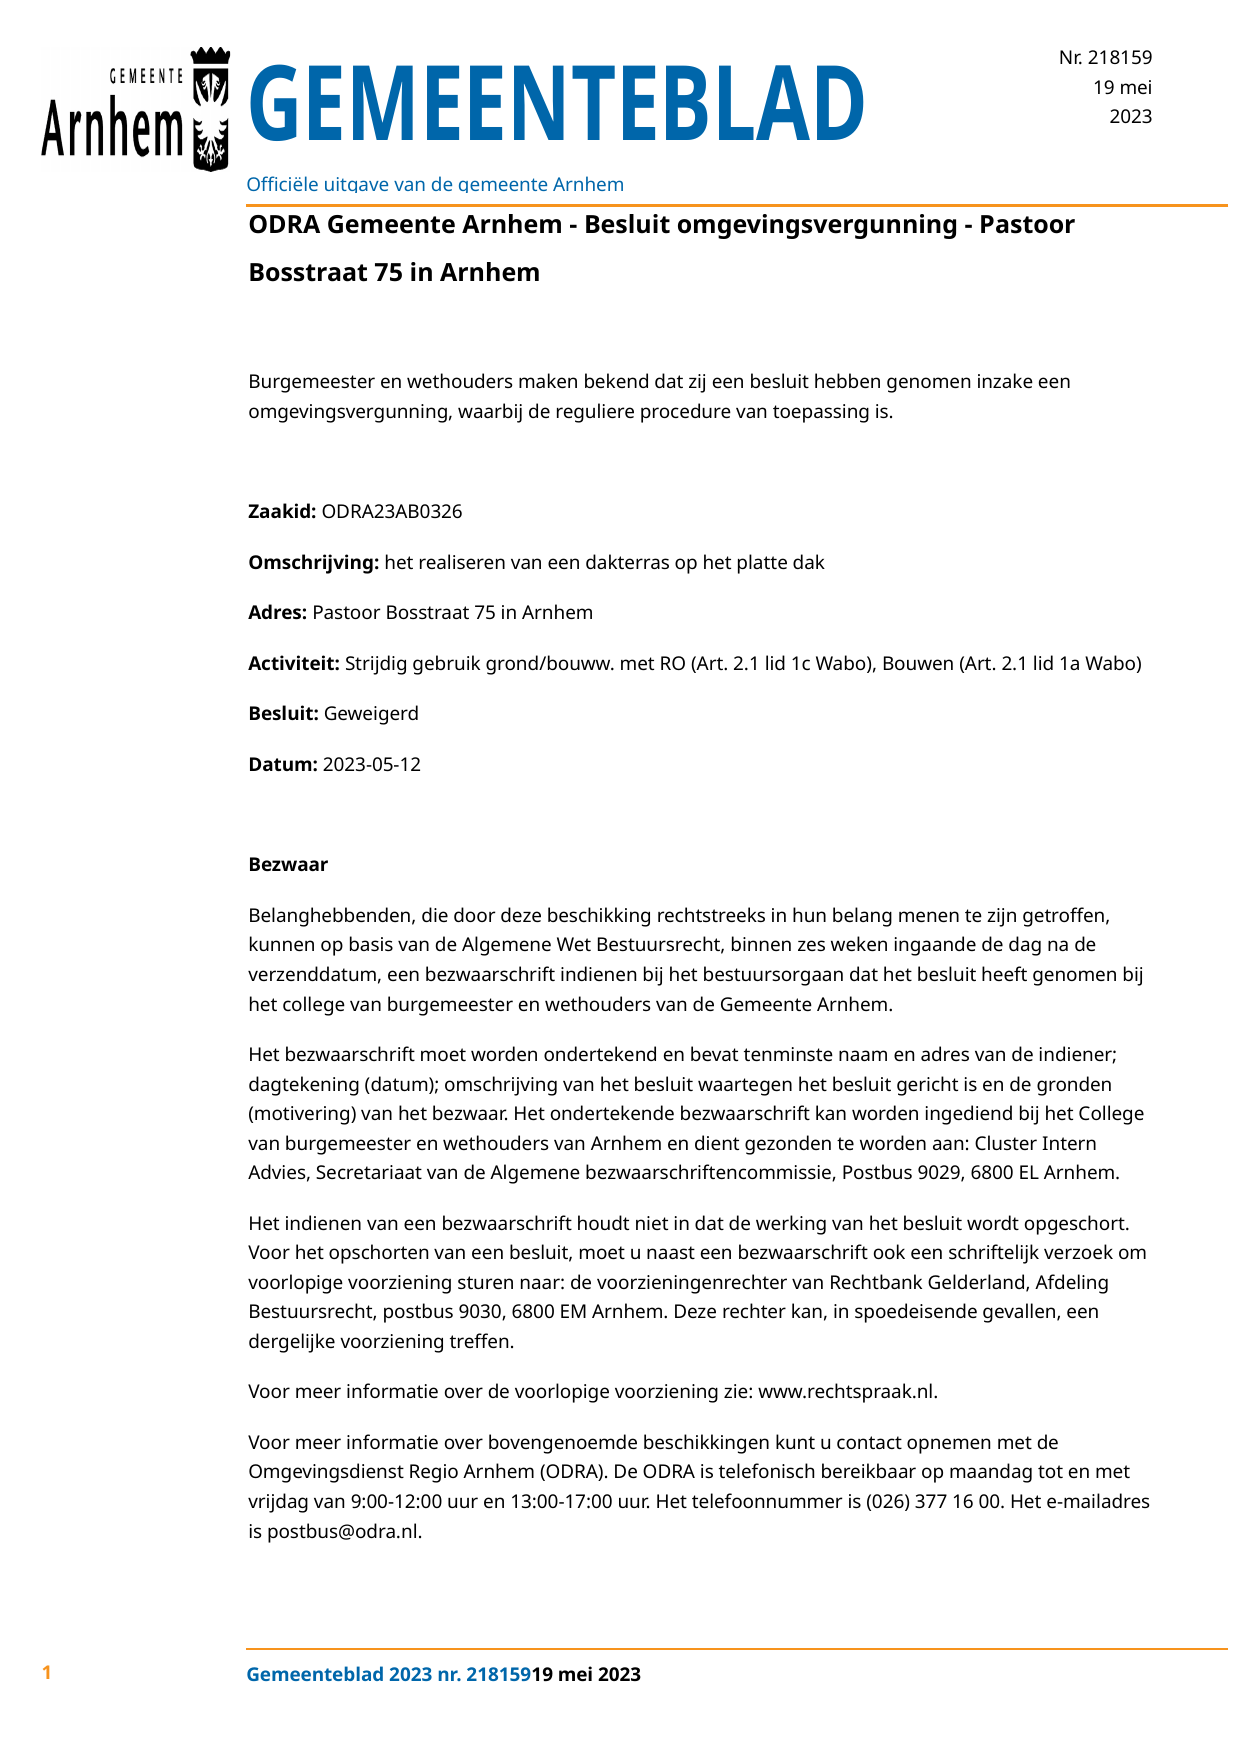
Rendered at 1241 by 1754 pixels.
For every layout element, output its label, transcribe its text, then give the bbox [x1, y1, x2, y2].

text Besluit: Geweigerd [248, 700, 1152, 726]
text Zaakid: ODRA23AB0326 [248, 499, 1152, 524]
text Belanghebbenden, die door deze beschikking rechtstreeks in hun belang menen te zijn getroffen, kunnen op basis van de Algemene Wet Bestuursrecht, binnen zes weken ingaande de dag na de verzenddatum, een bezwaarschrift indienen bij het bestuursorgaan dat het besluit heeft genomen bij het college van burgemeester en wethouders van de Gemeente Arnhem. [248, 902, 1152, 1017]
text Datum: 2023-05-12 [248, 751, 1152, 777]
picture [41, 47, 231, 172]
text Voor meer informatie over bovengenoemde beschikkingen kunt u contact opnemen met de Omgevingsdienst Regio Arnhem (ODRA). De ODRA is telefonisch bereikbaar op maandag tot en met vrijdag van 9:00-12:00 uur en 13:00-17:00 uur. Het telefoonnummer is (026) 377 16 00. Het e-mailadres is postbus@odra.nl. [248, 1429, 1152, 1544]
text Voor meer informatie over de voorlopige voorziening zie: www.rechtspraak.nl. [248, 1379, 1152, 1404]
text Burgemeester en wethouders maken bekend dat zij een besluit hebben genomen inzake een omgevingsvergunning, waarbij de reguliere procedure van toepassing is. [248, 368, 1152, 424]
text Het indienen van een bezwaarschrift houdt niet in dat de werking van het besluit wordt opgeschort. Voor het opschorten van een besluit, moet u naast een bezwaarschrift ook een schriftelijk verzoek om voorlopige voorziening sturen naar: de voorzieningenrechter van Rechtbank Gelderland, Afdeling Bestuursrecht, postbus 9030, 6800 EM Arnhem. Deze rechter kan, in spoedeisende gevallen, een dergelijke voorziening treffen. [248, 1210, 1152, 1354]
text ODRA Gemeente Arnhem - Besluit omgevingsvergunning - Pastoor Bosstraat 75 in Arnhem [248, 207, 1152, 288]
text Adres: Pastoor Bosstraat 75 in Arnhem [248, 599, 1152, 625]
text Bezwaar [248, 852, 1152, 877]
text Activiteit: Strijdig gebruik grond/bouww. met RO (Art. 2.1 lid 1c Wabo), Bouwen (Art. 2.1 lid 1a Wabo) [248, 650, 1152, 676]
text Het bezwaarschrift moet worden ondertekend en bevat tenminste naam en adres van de indiener; dagtekening (datum); omschrijving van het besluit waartegen het besluit gericht is en de gronden (motivering) van het bezwaar. Het ondertekende bezwaarschrift kan worden ingediend bij het College van burgemeester en wethouders van Arnhem en dient gezonden te worden aan: Cluster Intern Advies, Secretariaat van de Algemene bezwaarschriftencommissie, Postbus 9029, 6800 EL Arnhem. [248, 1041, 1152, 1185]
text Omschrijving: het realiseren van een dakterras op het platte dak [248, 549, 1152, 575]
